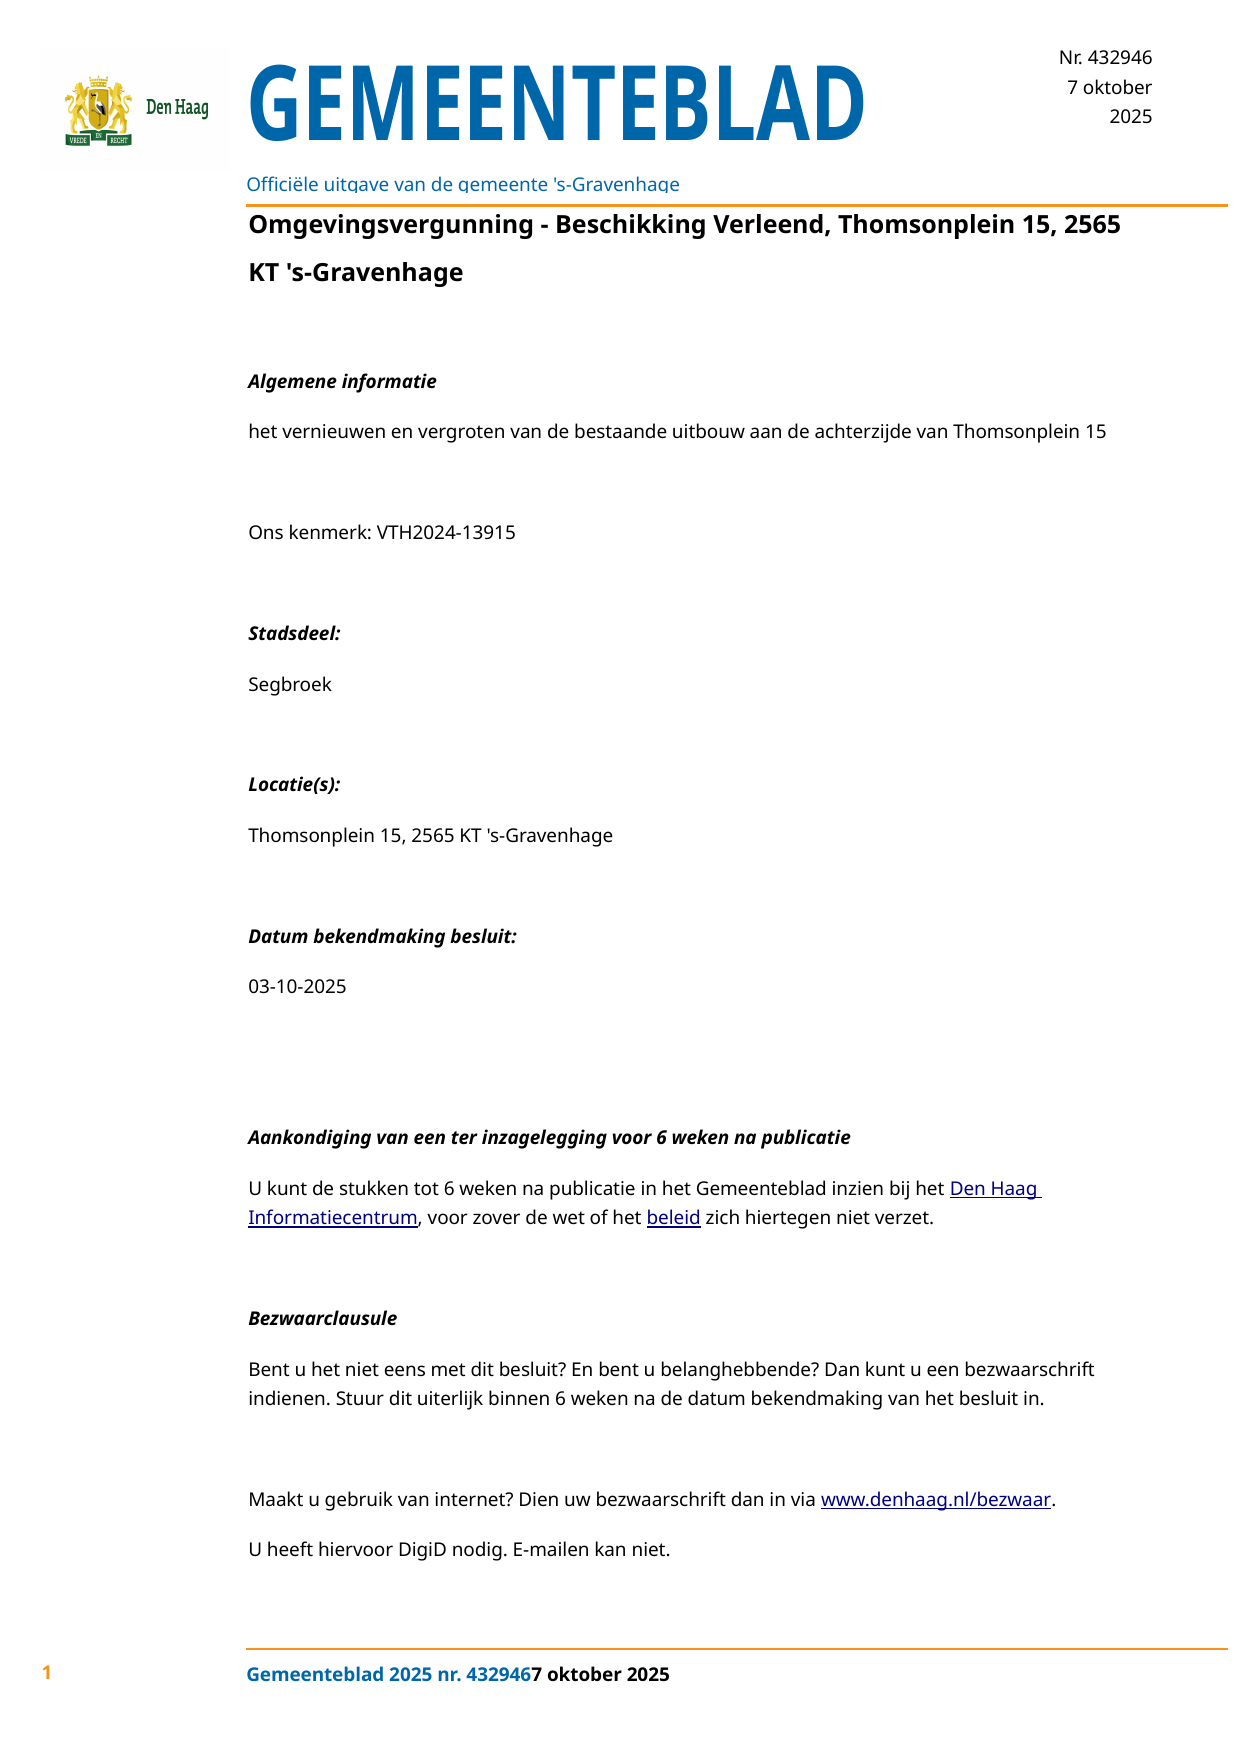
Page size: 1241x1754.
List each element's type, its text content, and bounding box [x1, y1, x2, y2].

text Maakt u gebruik van internet? Dien uw bezwaarschrift dan in via www.denhaag.nl/bezwaar. [248, 1486, 1152, 1512]
text Bent u het niet eens met dit besluit? En bent u belanghebbende? Dan kunt u een bezwaarschrift indienen. Stuur dit uiterlijk binnen 6 weken na de datum bekendmaking van het besluit in. [248, 1356, 1152, 1411]
text U kunt de stukken tot 6 weken na publicatie in het Gemeenteblad inzien bij het Den Haag Informatiecentrum, voor zover de wet of het beleid zich hiertegen niet verzet. [248, 1175, 1152, 1230]
text U heeft hiervoor DigiD nodig. E-mailen kan niet. [248, 1537, 1152, 1562]
text Stadsdeel: [248, 620, 1152, 646]
text Omgevingsvergunning - Beschikking Verleend, Thomsonplein 15, 2565 KT 's-Gravenhage [248, 207, 1152, 288]
text Bezwaarclausule [248, 1305, 1152, 1331]
text Segbroek [248, 671, 1152, 697]
picture [41, 47, 231, 172]
text Ons kenmerk: VTH2024-13915 [248, 519, 1152, 545]
text het vernieuwen en vergroten van de bestaande uitbouw aan de achterzijde van Thomsonplein 15 [248, 419, 1152, 444]
text Datum bekendmaking besluit: [248, 923, 1152, 949]
text Algemene informatie [248, 368, 1152, 394]
text 03-10-2025 [248, 973, 1152, 999]
text Thomsonplein 15, 2565 KT 's-Gravenhage [248, 822, 1152, 848]
text Locatie(s): [248, 772, 1152, 797]
text Aankondiging van een ter inzagelegging voor 6 weken na publicatie [248, 1124, 1152, 1150]
